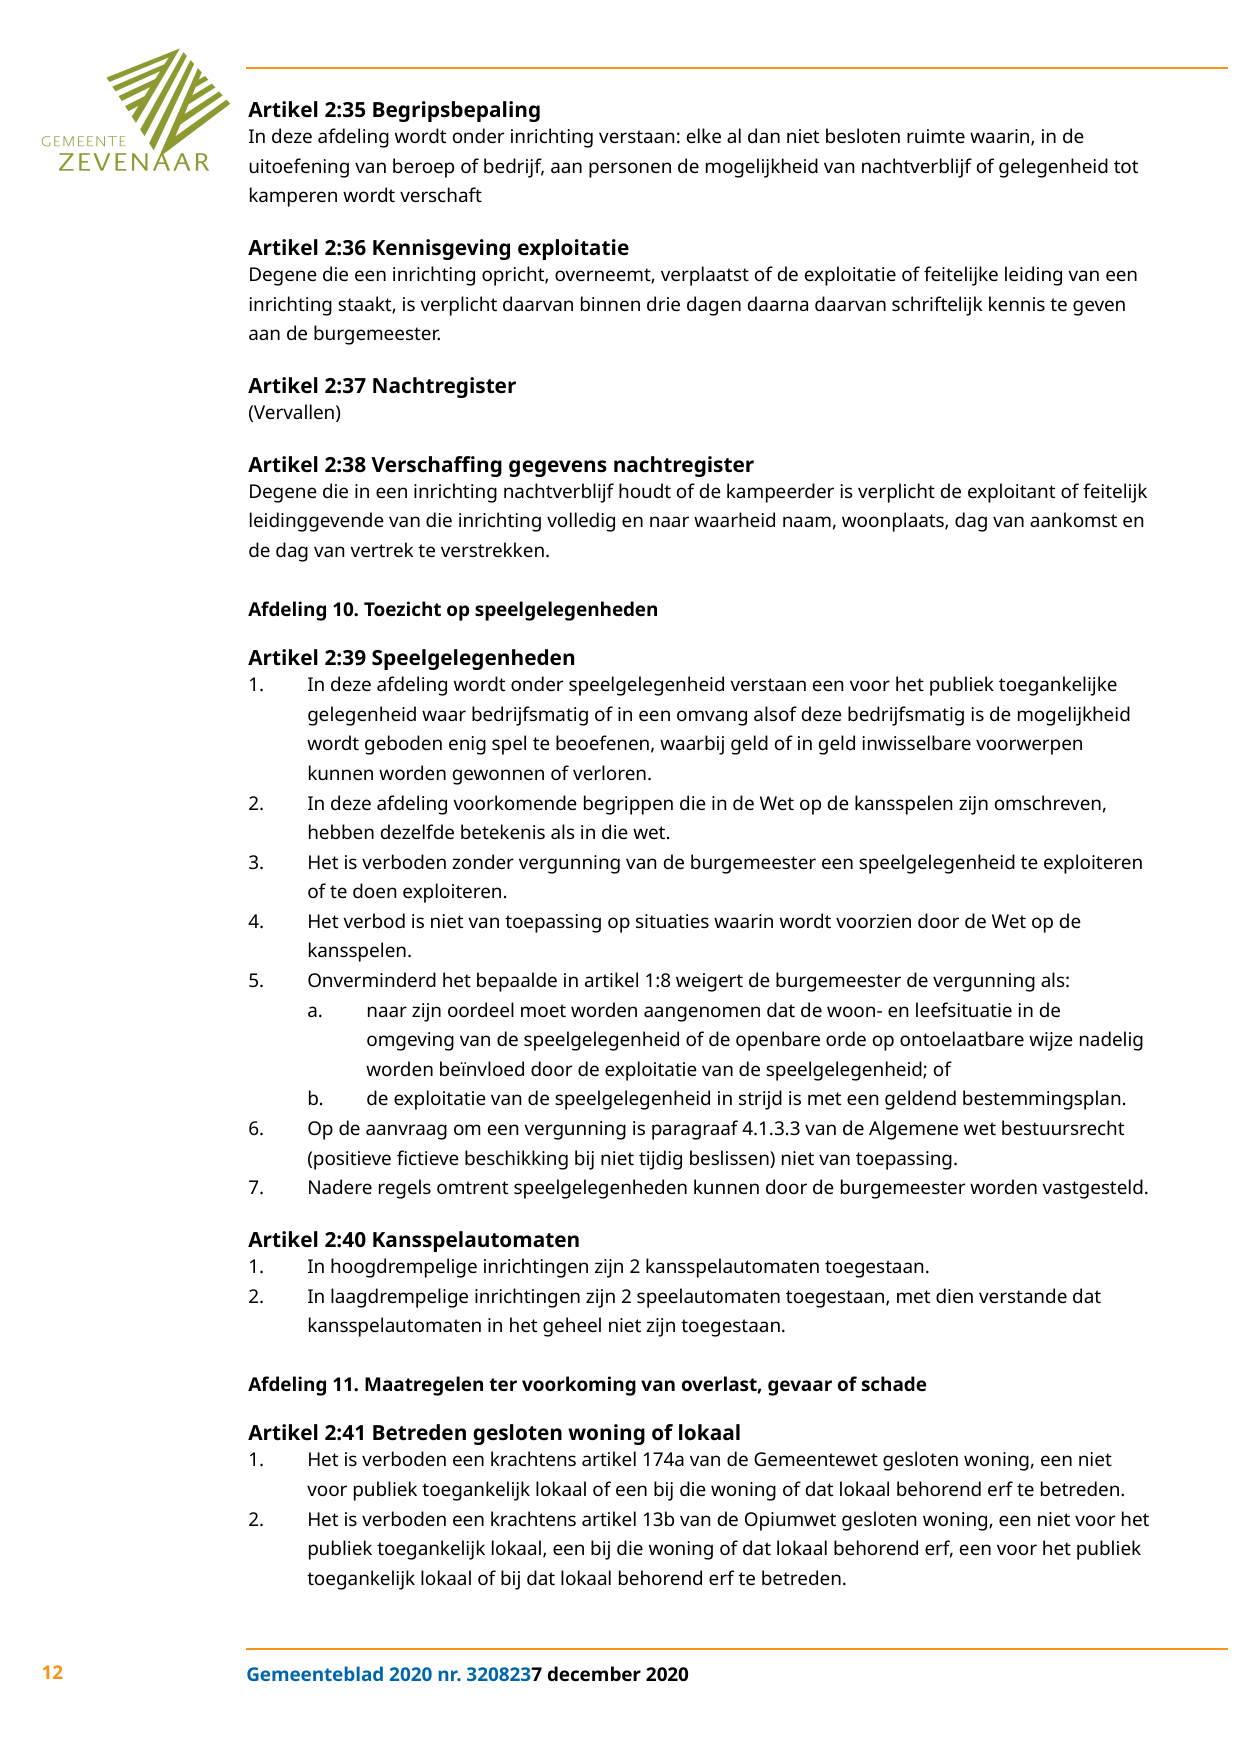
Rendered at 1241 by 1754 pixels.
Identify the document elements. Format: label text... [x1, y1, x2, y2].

list In deze afdeling wordt onder speelgelegenheid verstaan een voor het publiek toegankelijke gelegenheid waar bedrijfsmatig of in een omvang alsof deze bedrijfsmatig is de mogelijkheid wordt geboden enig spel te beoefenen, waarbij geld of in geld inwisselbare voorwerpen kunnen worden gewonnen of verloren. [248, 671, 1152, 786]
list de exploitatie van de speelgelegenheid in strijd is met een geldend bestemmingsplan. [307, 1086, 1152, 1111]
list Het verbod is niet van toepassing op situaties waarin wordt voorzien door de Wet op de kansspelen. [248, 908, 1152, 963]
text Degene die in een inrichting nachtverblijf houdt of de kampeerder is verplicht de exploitant of feitelijk leidinggevende van die inrichting volledig en naar waarheid naam, woonplaats, dag van aankomst en de dag van vertrek te verstrekken. [248, 478, 1152, 563]
list Op de aanvraag om een vergunning is paragraaf 4.1.3.3 van de Algemene wet bestuursrecht (positieve fictieve beschikking bij niet tijdig beslissen) niet van toepassing. [248, 1115, 1152, 1171]
text Artikel 2:38 Verschaffing gegevens nachtregister [248, 450, 1152, 478]
text Degene die een inrichting opricht, overneemt, verplaatst of de exploitatie of feitelijke leiding van een inrichting staakt, is verplicht daarvan binnen drie dagen daarna daarvan schriftelijk kennis te geven aan de burgemeester. [248, 261, 1152, 346]
text In deze afdeling wordt onder inrichting verstaan: elke al dan niet besloten ruimte waarin, in de uitoefening van beroep of bedrijf, aan personen de mogelijkheid van nachtverblijf of gelegenheid tot kamperen wordt verschaft [248, 123, 1152, 208]
list Het is verboden een krachtens artikel 13b van de Opiumwet gesloten woning, een niet voor het publiek toegankelijk lokaal, een bij die woning of dat lokaal behorend erf, een voor het publiek toegankelijk lokaal of bij dat lokaal behorend erf te betreden. [248, 1506, 1152, 1591]
picture [41, 47, 231, 172]
text Artikel 2:40 Kansspelautomaten [248, 1225, 1152, 1253]
list Het is verboden zonder vergunning van de burgemeester een speelgelegenheid te exploiteren of te doen exploiteren. [248, 849, 1152, 904]
list In deze afdeling voorkomende begrippen die in de Wet op de kansspelen zijn omschreven, hebben dezelfde betekenis als in die wet. [248, 790, 1152, 845]
text Artikel 2:41 Betreden gesloten woning of lokaal [248, 1418, 1152, 1447]
text Artikel 2:37 Nachtregister [248, 371, 1152, 399]
text Artikel 2:39 Speelgelegenheden [248, 643, 1152, 671]
list Het is verboden een krachtens artikel 174a van de Gemeentewet gesloten woning, een niet voor publiek toegankelijk lokaal of een bij die woning of dat lokaal behorend erf te betreden. [248, 1447, 1152, 1502]
list In laagdrempelige inrichtingen zijn 2 speelautomaten toegestaan, met dien verstande dat kansspelautomaten in het geheel niet zijn toegestaan. [248, 1283, 1152, 1338]
text (Vervallen) [248, 399, 1152, 425]
list Onverminderd het bepaalde in artikel 1:8 weigert de burgemeester de vergunning als: [248, 967, 1152, 993]
list naar zijn oordeel moet worden aangenomen dat de woon- en leefsituatie in de omgeving van de speelgelegenheid of de openbare orde op ontoelaatbare wijze nadelig worden beïnvloed door de exploitatie van de speelgelegenheid; of [307, 997, 1152, 1082]
text Artikel 2:35 Begripsbepaling [248, 95, 1152, 123]
list In hoogdrempelige inrichtingen zijn 2 kansspelautomaten toegestaan. [248, 1253, 1152, 1279]
text Artikel 2:36 Kennisgeving exploitatie [248, 233, 1152, 261]
text Afdeling 10. Toezicht op speelgelegenheden [248, 596, 1152, 622]
text Afdeling 11. Maatregelen ter voorkoming van overlast, gevaar of schade [248, 1372, 1152, 1397]
list Nadere regels omtrent speelgelegenheden kunnen door de burgemeester worden vastgesteld. [248, 1174, 1152, 1200]
